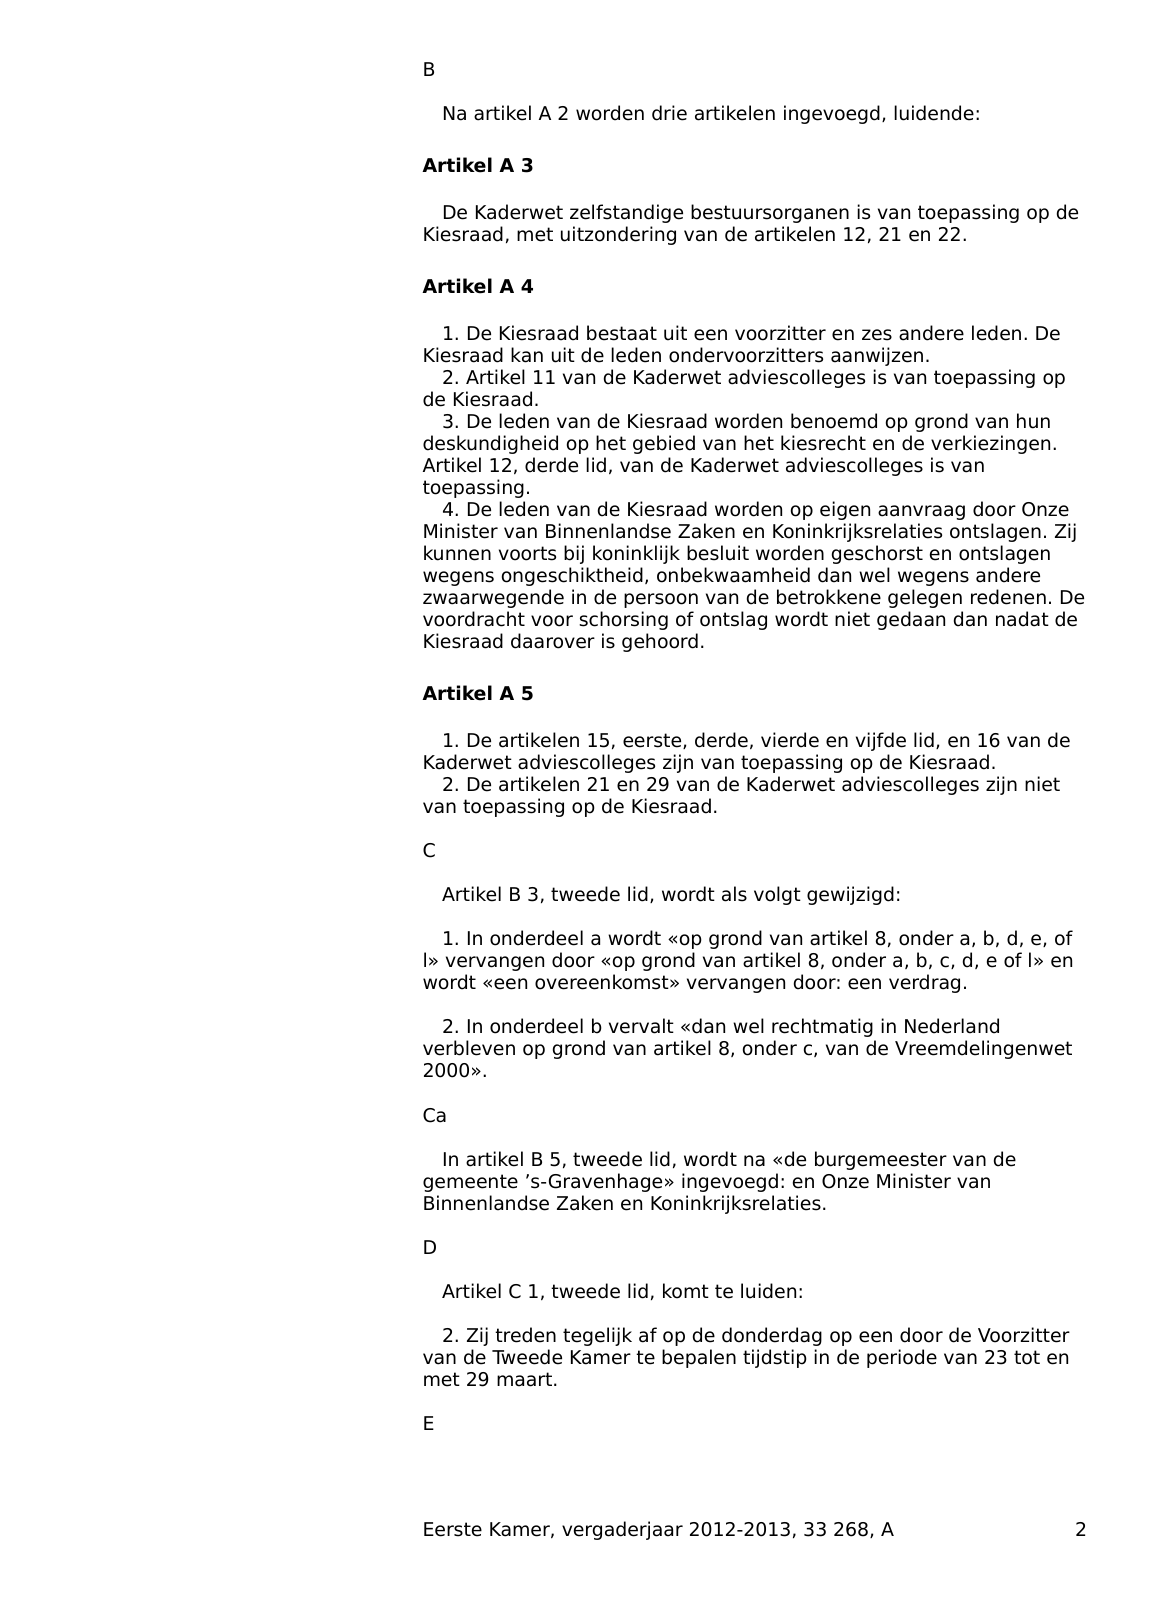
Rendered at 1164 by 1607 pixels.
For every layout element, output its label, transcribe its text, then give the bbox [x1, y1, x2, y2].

text 2. De artikelen 21 en 29 van de Kaderwet adviescolleges zijn niet van toepassing op de Kiesraad. [422, 774, 1087, 818]
subtitle Artikel A 4 [422, 276, 1087, 298]
text Ca [422, 1104, 1087, 1126]
text 1. De Kiesraad bestaat uit een voorzitter en zes andere leden. De Kiesraad kan uit de leden ondervoorzitters aanwijzen. [422, 323, 1087, 367]
text 1. In onderdeel a wordt «op grond van artikel 8, onder a, b, d, e, of l» vervangen door «op grond van artikel 8, onder a, b, c, d, e of l» en wordt «een overeenkomst» vervangen door: een verdrag. [422, 928, 1087, 994]
text 1. De artikelen 15, eerste, derde, vierde en vijfde lid, en 16 van de Kaderwet adviescolleges zijn van toepassing op de Kiesraad. [422, 730, 1087, 774]
text 2. In onderdeel b vervalt «dan wel rechtmatig in Nederland verbleven op grond van artikel 8, onder c, van de Vreemdelingenwet 2000». [422, 1016, 1087, 1082]
text D [422, 1237, 1087, 1259]
text Artikel C 1, tweede lid, komt te luiden: [422, 1281, 1087, 1303]
subtitle Artikel A 5 [422, 683, 1087, 705]
text B [422, 59, 1087, 81]
text 2. Zij treden tegelijk af op de donderdag op een door de Voorzitter van de Tweede Kamer te bepalen tijdstip in de periode van 23 tot en met 29 maart. [422, 1325, 1087, 1391]
text In artikel B 5, tweede lid, wordt na «de burgemeester van de gemeente ’s-Gravenhage» ingevoegd: en Onze Minister van Binnenlandse Zaken en Koninkrijksrelaties. [422, 1149, 1087, 1214]
text 3. De leden van de Kiesraad worden benoemd op grond van hun deskundigheid op het gebied van het kiesrecht en de verkiezingen. Artikel 12, derde lid, van de Kaderwet adviescolleges is van toepassing. [422, 411, 1087, 499]
text 2. Artikel 11 van de Kaderwet adviescolleges is van toepassing op de Kiesraad. [422, 367, 1087, 411]
text De Kaderwet zelfstandige bestuursorganen is van toepassing op de Kiesraad, met uitzondering van de artikelen 12, 21 en 22. [422, 202, 1087, 246]
text E [422, 1413, 1087, 1435]
text 4. De leden van de Kiesraad worden op eigen aanvraag door Onze Minister van Binnenlandse Zaken en Koninkrijksrelaties ontslagen. Zij kunnen voorts bij koninklijk besluit worden geschorst en ontslagen wegens ongeschiktheid, onbekwaamheid dan wel wegens andere zwaarwegende in de persoon van de betrokkene gelegen redenen. De voordracht voor schorsing of ontslag wordt niet gedaan dan nadat de Kiesraad daarover is gehoord. [422, 499, 1087, 653]
text Na artikel A 2 worden drie artikelen ingevoegd, luidende: [422, 103, 1087, 125]
subtitle Artikel A 3 [422, 155, 1087, 177]
text C [422, 840, 1087, 862]
text Artikel B 3, tweede lid, wordt als volgt gewijzigd: [422, 884, 1087, 906]
